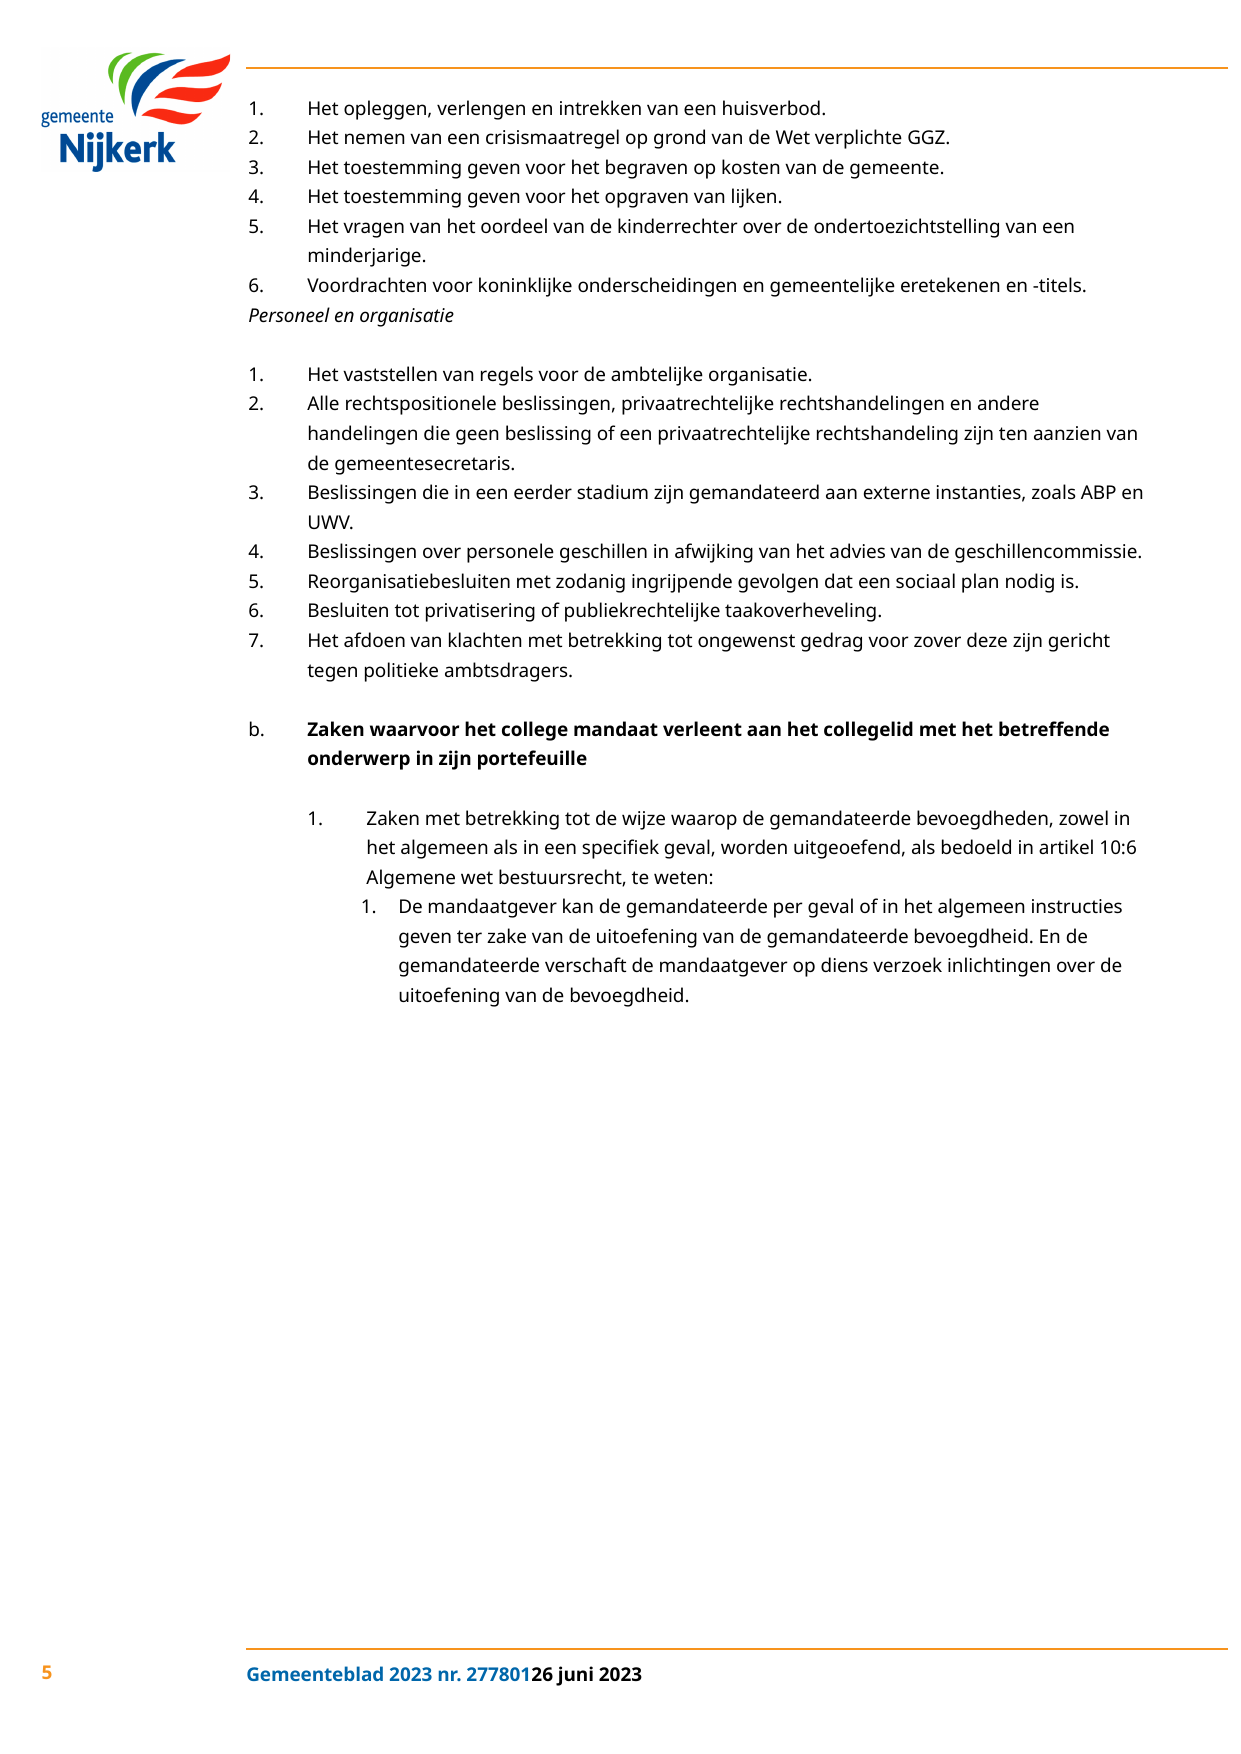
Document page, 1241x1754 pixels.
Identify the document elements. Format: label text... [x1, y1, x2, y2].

list Beslissingen die in een eerder stadium zijn gemandateerd aan externe instanties, zoals ABP en UWV. [248, 479, 1152, 535]
list Het vaststellen van regels voor de ambtelijke organisatie. [248, 361, 1152, 387]
list Alle rechtspositionele beslissingen, privaatrechtelijke rechtshandelingen en andere handelingen die geen beslissing of een privaatrechtelijke rechtshandeling zijn ten aanzien van de gemeentesecretaris. [248, 391, 1152, 476]
list Zaken met betrekking tot de wijze waarop de gemandateerde bevoegdheden, zowel in het algemeen als in een specifiek geval, worden uitgeoefend, als bedoeld in artikel 10:6 Algemene wet bestuursrecht, te weten: [307, 805, 1152, 890]
list Het toestemming geven voor het opgraven van lijken. [248, 183, 1152, 209]
list Het afdoen van klachten met betrekking tot ongewenst gedrag voor zover deze zijn gericht tegen politieke ambtsdragers. [248, 627, 1152, 683]
list Beslissingen over personele geschillen in afwijking van het advies van de geschillencommissie. [248, 538, 1152, 564]
list Het vragen van het oordeel van de kinderrechter over de ondertoezichtstelling van een minderjarige. [248, 213, 1152, 268]
list Het opleggen, verlengen en intrekken van een huisverbod. [248, 95, 1152, 121]
list Besluiten tot privatisering of publiekrechtelijke taakoverheveling. [248, 598, 1152, 623]
picture [41, 47, 231, 172]
text Personeel en organisatie [248, 302, 1152, 328]
list De mandaatgever kan de gemandateerde per geval of in het algemeen instructies geven ter zake van de uitoefening van de gemandateerde bevoegdheid. En de gemandateerde verschaft de mandaatgever op diens verzoek inlichtingen over de uitoefening van de bevoegdheid. [361, 893, 1152, 1008]
list Voordrachten voor koninklijke onderscheidingen en gemeentelijke eretekenen en -titels. [248, 272, 1152, 298]
list Zaken waarvoor het college mandaat verleent aan het collegelid met het betreffende onderwerp in zijn portefeuille [248, 716, 1152, 771]
list Het toestemming geven voor het begraven op kosten van de gemeente. [248, 154, 1152, 180]
list Het nemen van een crisismaatregel op grond van de Wet verplichte GGZ. [248, 124, 1152, 150]
list Reorganisatiebesluiten met zodanig ingrijpende gevolgen dat een sociaal plan nodig is. [248, 568, 1152, 594]
